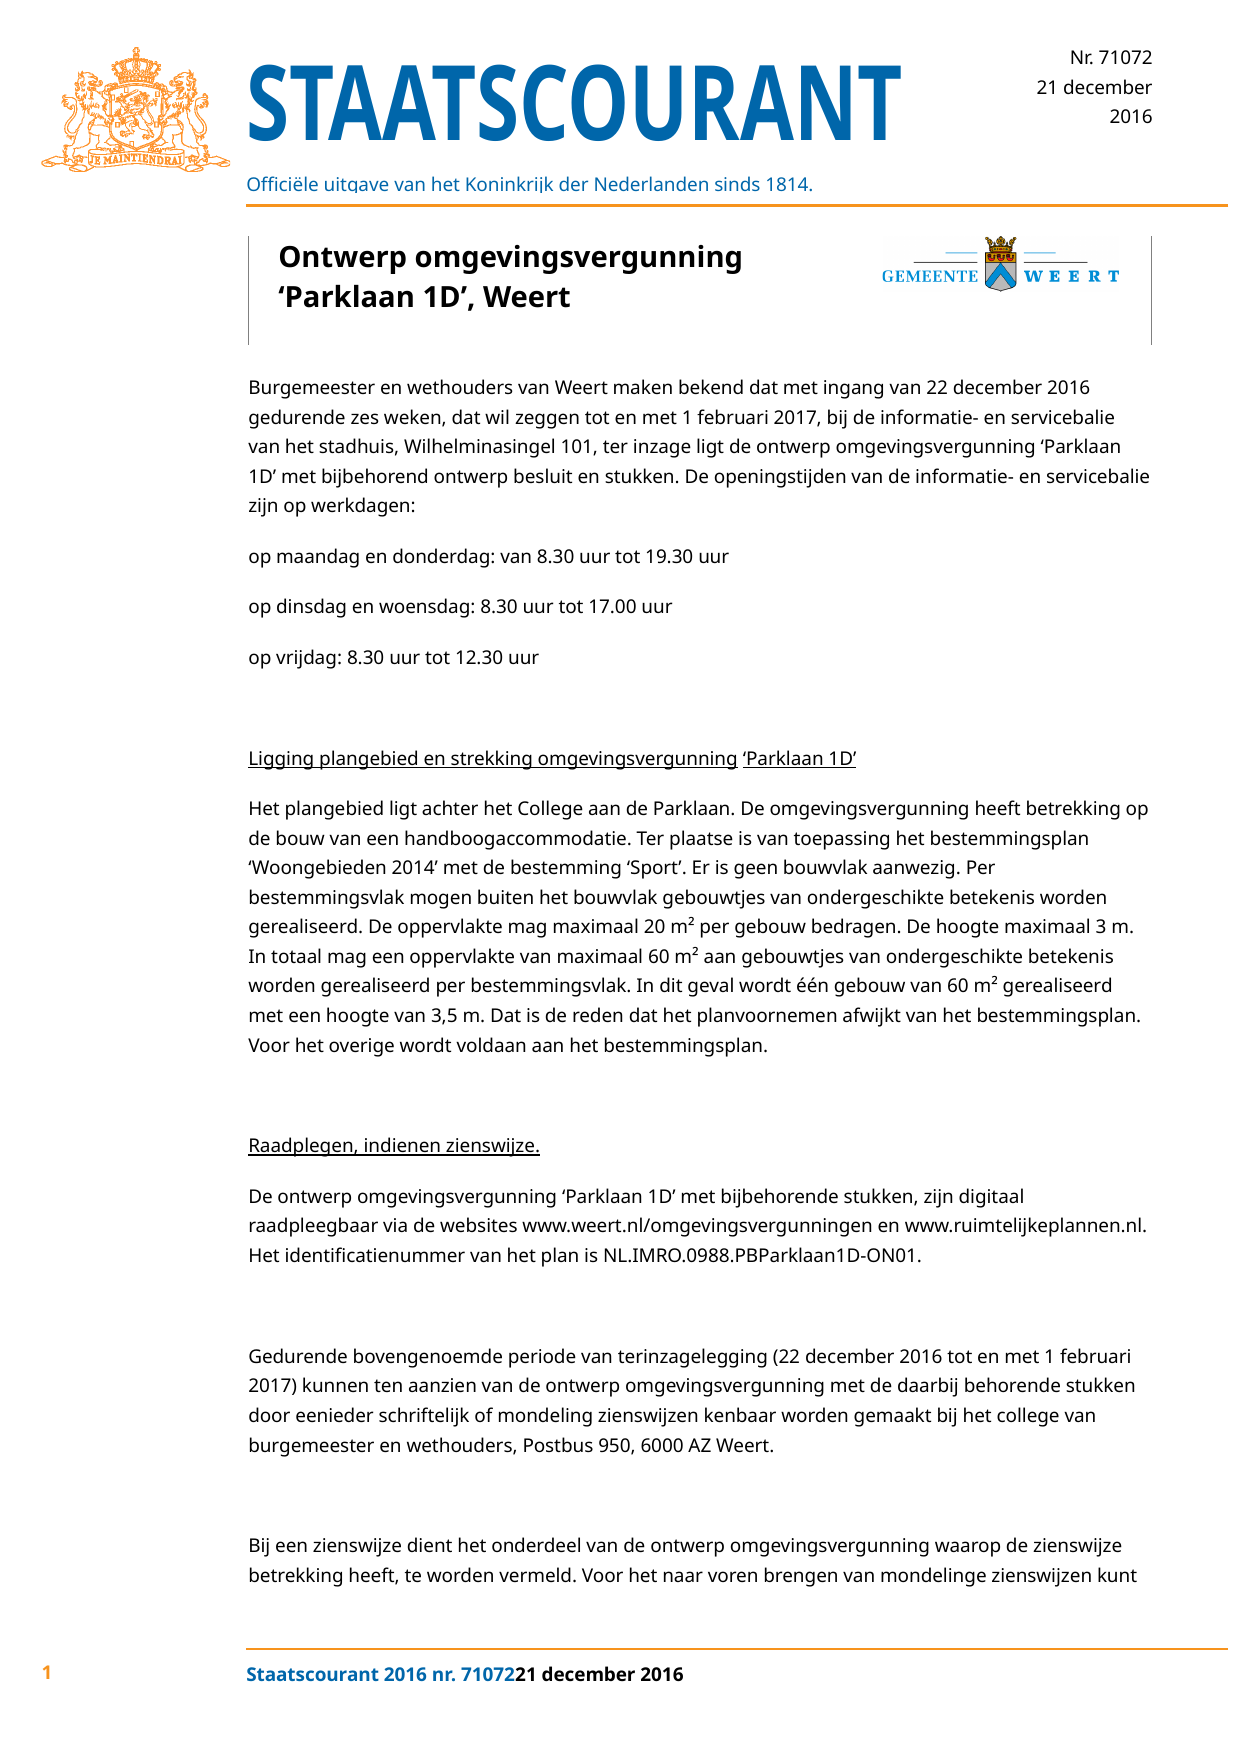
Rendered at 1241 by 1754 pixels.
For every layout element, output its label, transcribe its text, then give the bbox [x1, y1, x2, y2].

text Raadplegen, indienen zienswijze. [248, 1133, 1152, 1158]
text op vrijdag: 8.30 uur tot 12.30 uur [248, 644, 1152, 669]
table_header [850, 236, 1151, 345]
text Bij een zienswijze dient het onderdeel van de ontwerp omgevingsvergunning waarop de zienswijze betrekking heeft, te worden vermeld. Voor het naar voren brengen van mondelinge zienswijzen kunt [248, 1533, 1152, 1588]
text op dinsdag en woensdag: 8.30 uur tot 17.00 uur [248, 593, 1152, 619]
picture [882, 236, 1119, 292]
table_header Ontwerp omgevingsvergunning ‘Parklaan 1D’, Weert [249, 236, 850, 345]
text op maandag en donderdag: van 8.30 uur tot 19.30 uur [248, 543, 1152, 569]
text Het plangebied ligt achter het College aan de Parklaan. De omgevingsvergunning heeft betrekking op de bouw van een handboogaccommodatie. Ter plaatse is van toepassing het bestemmingsplan ‘Woongebieden 2014’ met de bestemming ‘Sport’. Er is geen bouwvlak aanwezig. Per bestemmingsvlak mogen buiten het bouwvlak gebouwtjes van ondergeschikte betekenis worden gerealiseerd. De oppervlakte mag maximaal 20 m² per gebouw bedragen. De hoogte maximaal 3 m. In totaal mag een oppervlakte van maximaal 60 m² aan gebouwtjes van ondergeschikte betekenis worden gerealiseerd per bestemmingsvlak. In dit geval wordt één gebouw van 60 m² gerealiseerd met een hoogte van 3,5 m. Dat is de reden dat het planvoornemen afwijkt van het bestemmingsplan. Voor het overige wordt voldaan aan het bestemmingsplan. [248, 795, 1152, 1057]
text De ontwerp omgevingsvergunning ‘Parklaan 1D’ met bijbehorende stukken, zijn digitaal raadpleegbaar via de websites www.weert.nl/omgevingsvergunningen en www.ruimtelijkeplannen.nl. Het identificatienummer van het plan is NL.IMRO.0988.PBParklaan1D-ON01. [248, 1183, 1152, 1268]
text Burgemeester en wethouders van Weert maken bekend dat met ingang van 22 december 2016 gedurende zes weken, dat wil zeggen tot en met 1 februari 2017, bij de informatie- en servicebalie van het stadhuis, Wilhelminasingel 101, ter inzage ligt de ontwerp omgevingsvergunning ‘Parklaan 1D’ met bijbehorend ontwerp besluit en stukken. De openingstijden van de informatie- en servicebalie zijn op werkdagen: [248, 374, 1152, 518]
picture [41, 47, 231, 172]
text Gedurende bovengenoemde periode van terinzagelegging (22 december 2016 tot en met 1 februari 2017) kunnen ten aanzien van de ontwerp omgevingsvergunning met de daarbij behorende stukken door eenieder schriftelijk of mondeling zienswijzen kenbaar worden gemaakt bij het college van burgemeester en wethouders, Postbus 950, 6000 AZ Weert. [248, 1343, 1152, 1457]
text Ligging plangebied en strekking omgevingsvergunning ‘Parklaan 1D’ [248, 745, 1152, 770]
